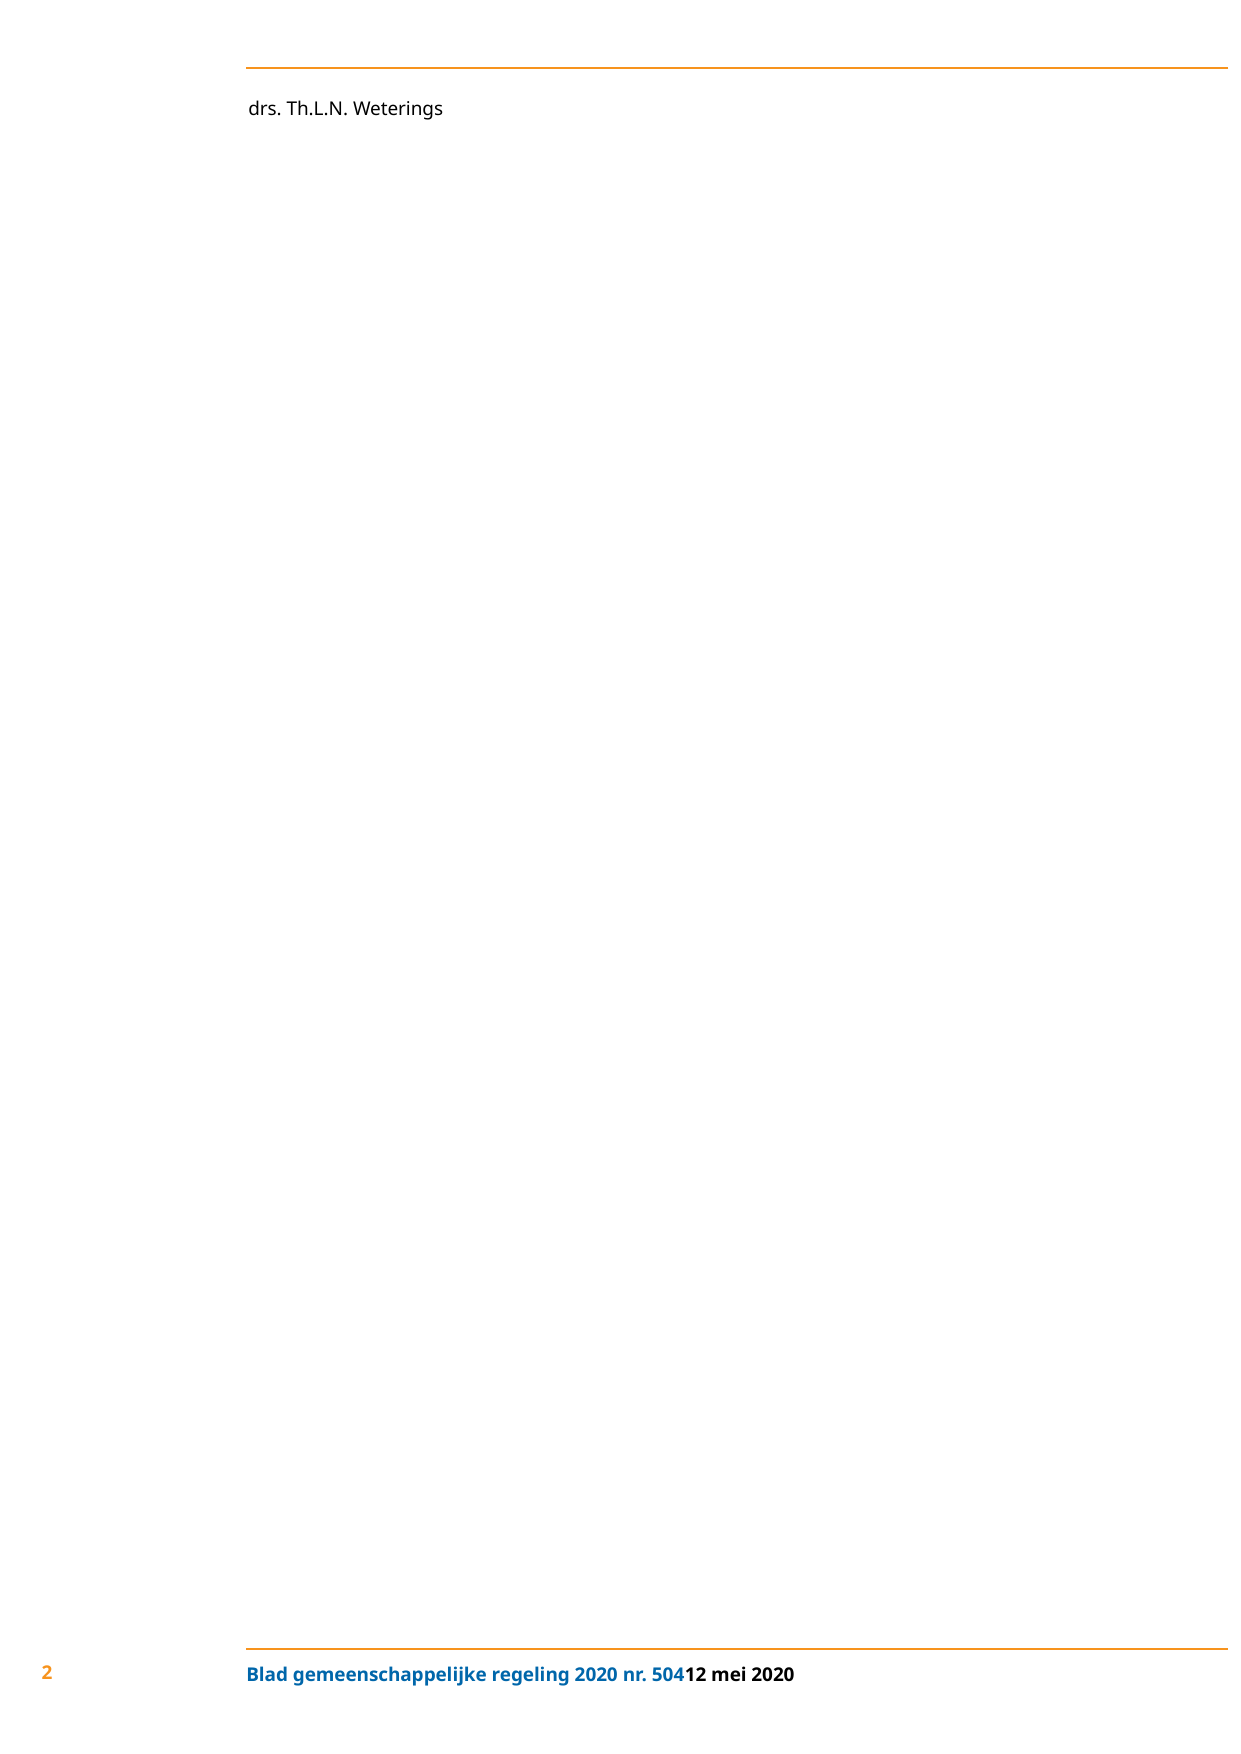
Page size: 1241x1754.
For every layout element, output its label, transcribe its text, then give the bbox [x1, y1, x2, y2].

picture [41, 47, 231, 172]
text drs. Th.L.N. Weterings [248, 95, 1152, 121]
